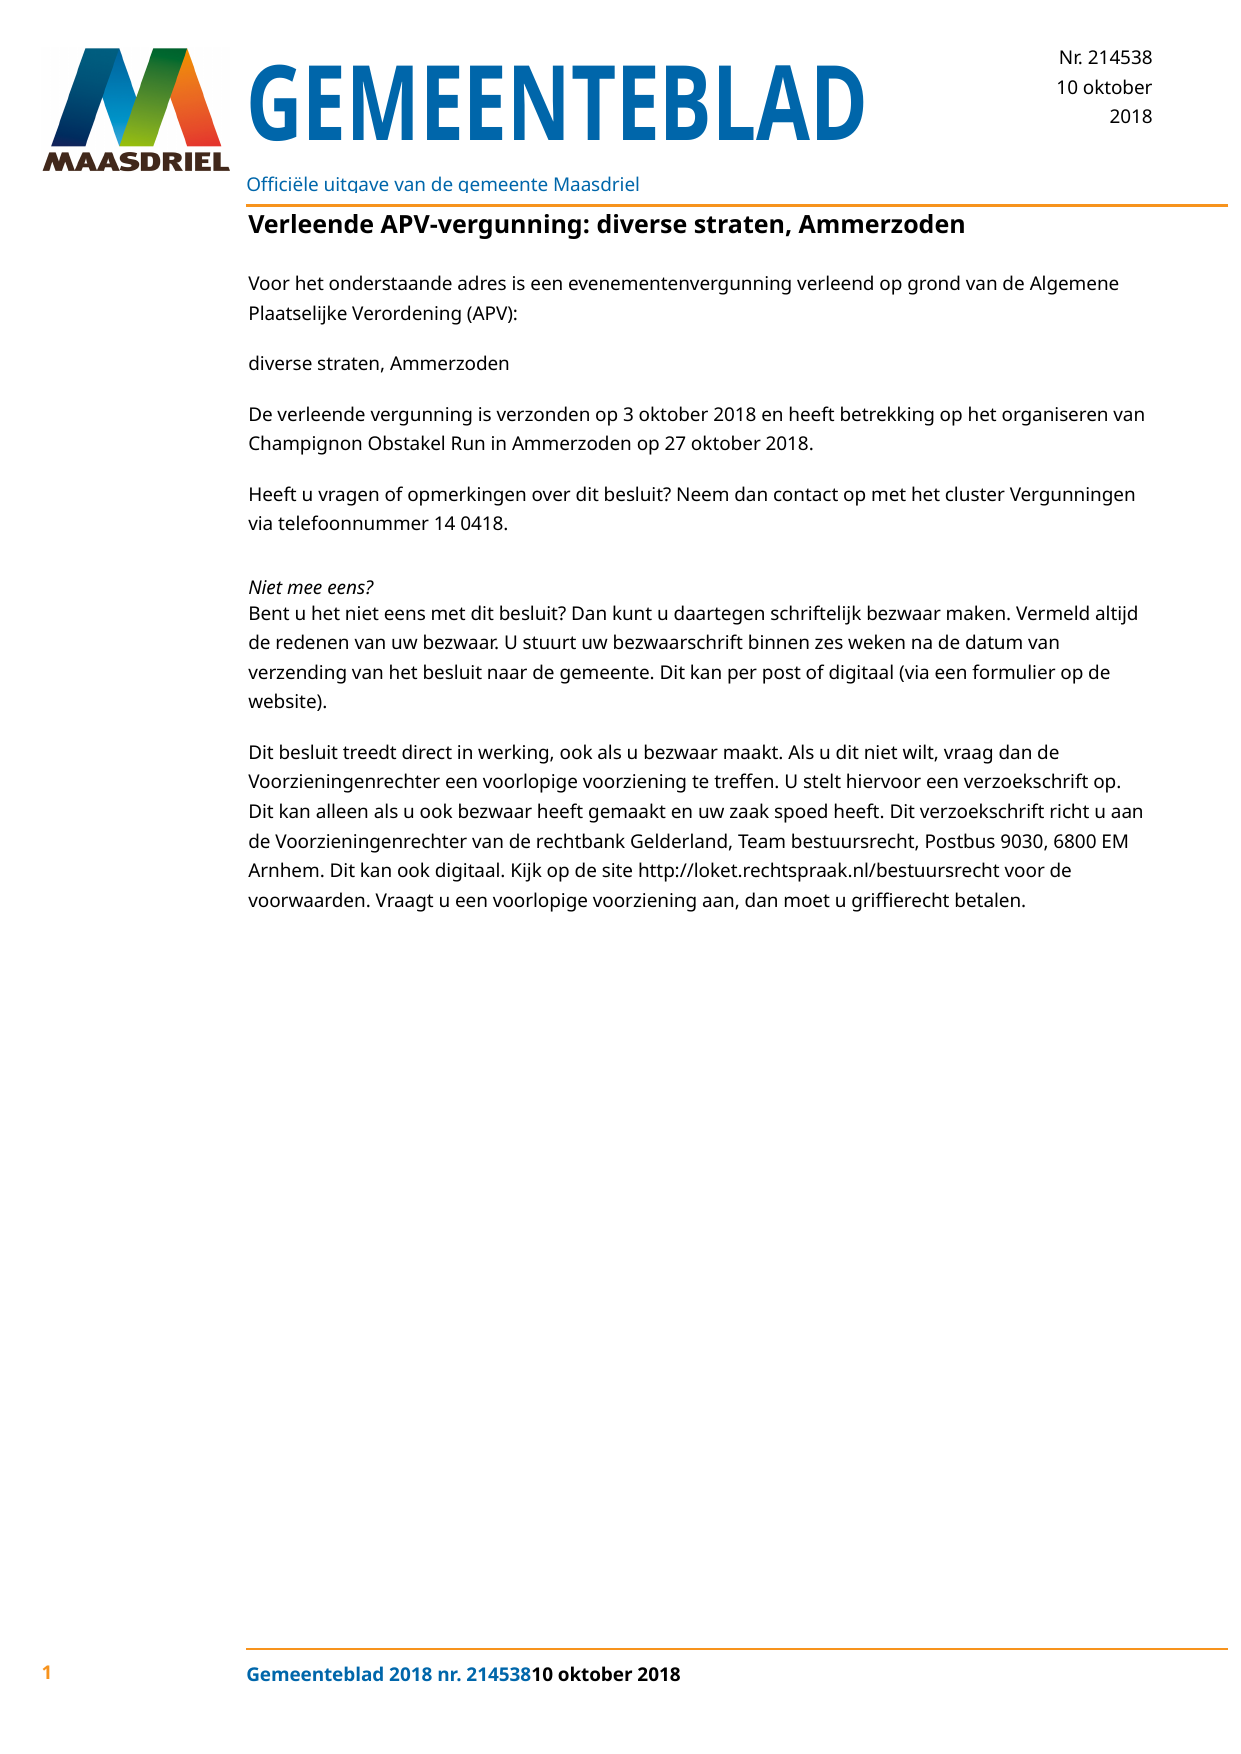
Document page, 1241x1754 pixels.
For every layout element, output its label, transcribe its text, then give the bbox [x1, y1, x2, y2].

text Verleende APV-vergunning: diverse straten, Ammerzoden [248, 207, 1152, 241]
picture [41, 47, 231, 172]
text Dit besluit treedt direct in werking, ook als u bezwaar maakt. Als u dit niet wilt, vraag dan de Voorzieningenrechter een voorlopige voorziening te treffen. U stelt hiervoor een verzoekschrift op. Dit kan alleen als u ook bezwaar heeft gemaakt en uw zaak spoed heeft. Dit verzoekschrift richt u aan de Voorzieningenrechter van de rechtbank Gelderland, Team bestuursrecht, Postbus 9030, 6800 EM Arnhem. Dit kan ook digitaal. Kijk op de site http://loket.rechtspraak.nl/bestuursrecht voor de voorwaarden. Vraagt u een voorlopige voorziening aan, dan moet u griffierecht betalen. [248, 739, 1152, 913]
text Heeft u vragen of opmerkingen over dit besluit? Neem dan contact op met het cluster Vergunningen via telefoonnummer 14 0418. [248, 481, 1152, 536]
text Bent u het niet eens met dit besluit? Dan kunt u daartegen schriftelijk bezwaar maken. Vermeld altijd de redenen van uw bezwaar. U stuurt uw bezwaarschrift binnen zes weken na de datum van verzending van het besluit naar de gemeente. Dit kan per post of digitaal (via een formulier op de website). [248, 600, 1152, 714]
text diverse straten, Ammerzoden [248, 350, 1152, 376]
text De verleende vergunning is verzonden op 3 oktober 2018 en heeft betrekking op het organiseren van Champignon Obstakel Run in Ammerzoden op 27 oktober 2018. [248, 401, 1152, 456]
text Voor het onderstaande adres is een evenementenvergunning verleend op grond van de Algemene Plaatselijke Verordening (APV): [248, 270, 1152, 326]
text Niet mee eens? [248, 574, 1152, 600]
